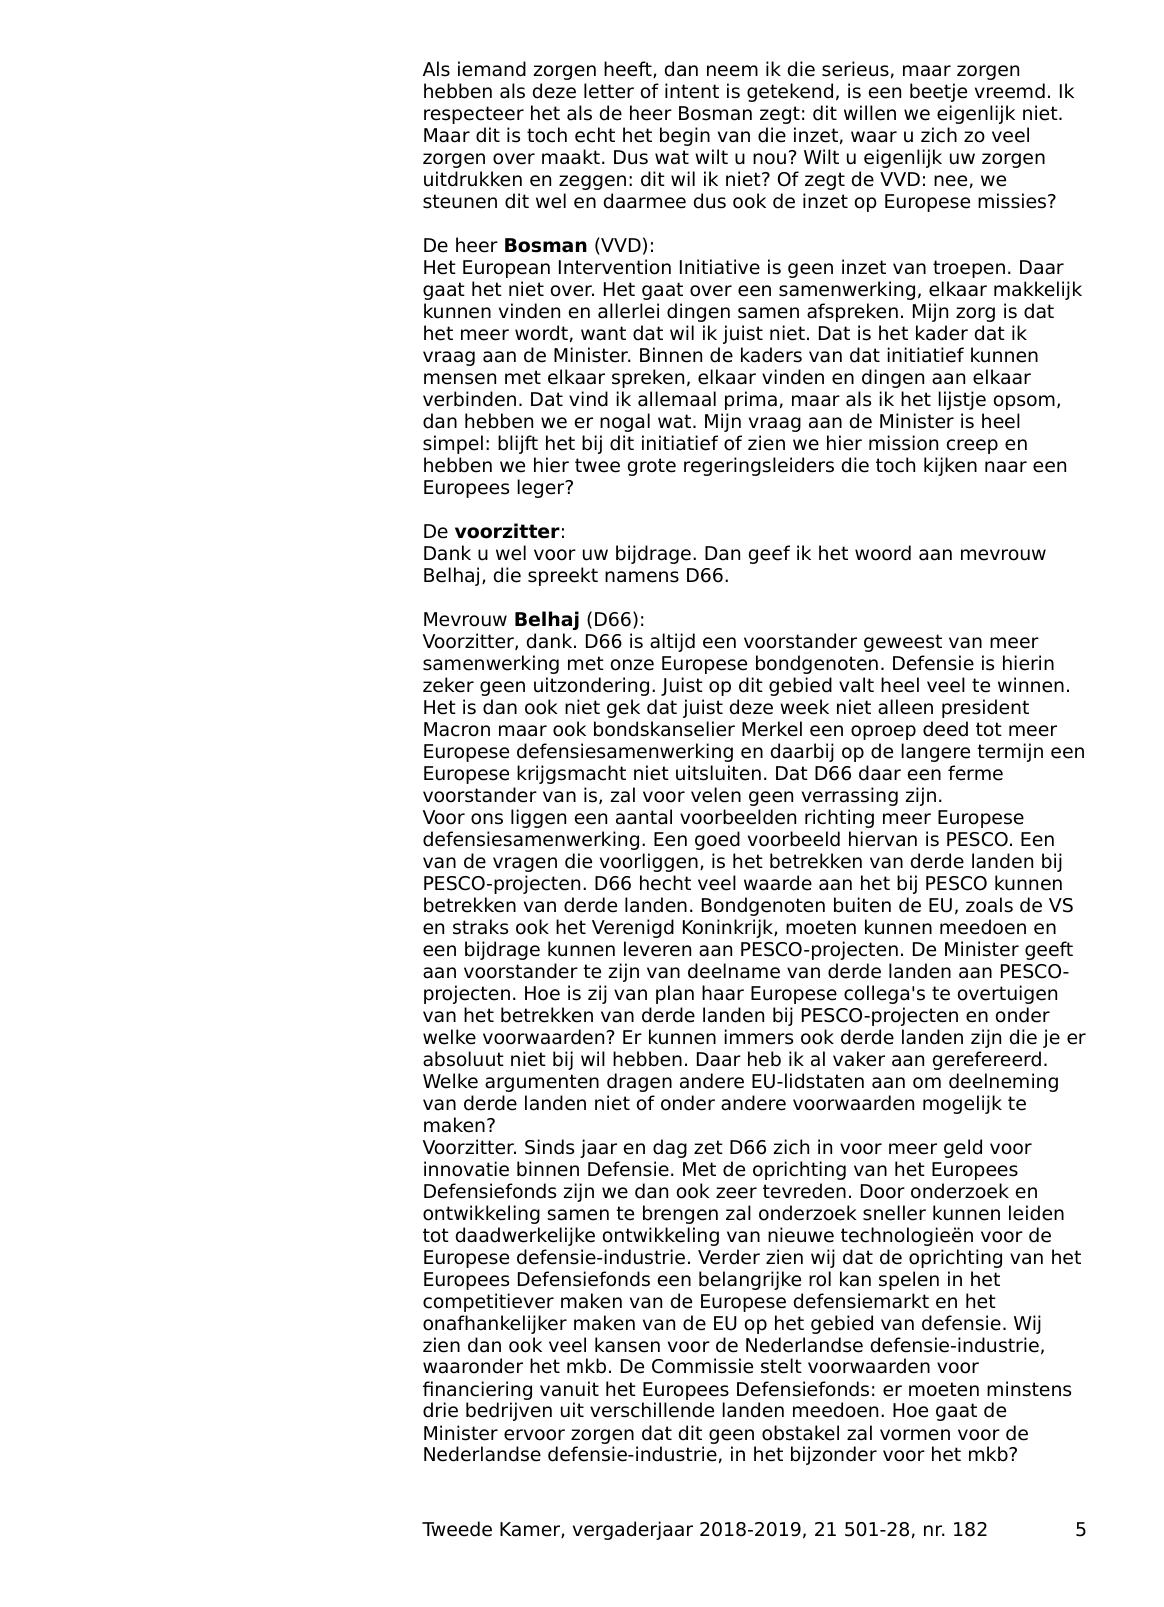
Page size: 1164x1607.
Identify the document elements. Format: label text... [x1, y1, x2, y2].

text Dank u wel voor uw bijdrage. Dan geef ik het woord aan mevrouw Belhaj, die spreekt namens D66. [422, 543, 1087, 587]
text Voor ons liggen een aantal voorbeelden richting meer Europese defensiesamenwerking. Een goed voorbeeld hiervan is PESCO. Een van de vragen die voorliggen, is het betrekken van derde landen bij PESCO-projecten. D66 hecht veel waarde aan het bij PESCO kunnen betrekken van derde landen. Bondgenoten buiten de EU, zoals de VS en straks ook het Verenigd Koninkrijk, moeten kunnen meedoen en een bijdrage kunnen leveren aan PESCO-projecten. De Minister geeft aan voorstander te zijn van deelname van derde landen aan PESCO-projecten. Hoe is zij van plan haar Europese collega's te overtuigen van het betrekken van derde landen bij PESCO-projecten en onder welke voorwaarden? Er kunnen immers ook derde landen zijn die je er absoluut niet bij wil hebben. Daar heb ik al vaker aan gerefereerd. Welke argumenten dragen andere EU-lidstaten aan om deelneming van derde landen niet of onder andere voorwaarden mogelijk te maken? [422, 807, 1087, 1137]
text De voorzitter: [422, 521, 1087, 543]
text Voorzitter. Sinds jaar en dag zet D66 zich in voor meer geld voor innovatie binnen Defensie. Met de oprichting van het Europees Defensiefonds zijn we dan ook zeer tevreden. Door onderzoek en ontwikkeling samen te brengen zal onderzoek sneller kunnen leiden tot daadwerkelijke ontwikkeling van nieuwe technologieën voor de Europese defensie-industrie. Verder zien wij dat de oprichting van het Europees Defensiefonds een belangrijke rol kan spelen in het competitiever maken van de Europese defensiemarkt en het onafhankelijker maken van de EU op het gebied van defensie. Wij zien dan ook veel kansen voor de Nederlandse defensie-industrie, waaronder het mkb. De Commissie stelt voorwaarden voor financiering vanuit het Europees Defensiefonds: er moeten minstens drie bedrijven uit verschillende landen meedoen. Hoe gaat de Minister ervoor zorgen dat dit geen obstakel zal vormen voor de Nederlandse defensie-industrie, in het bijzonder voor het mkb? [422, 1137, 1087, 1466]
text De heer Bosman (VVD): [422, 235, 1087, 257]
text Mevrouw Belhaj (D66): [422, 609, 1087, 631]
text Het European Intervention Initiative is geen inzet van troepen. Daar gaat het niet over. Het gaat over een samenwerking, elkaar makkelijk kunnen vinden en allerlei dingen samen afspreken. Mijn zorg is dat het meer wordt, want dat wil ik juist niet. Dat is het kader dat ik vraag aan de Minister. Binnen de kaders van dat initiatief kunnen mensen met elkaar spreken, elkaar vinden en dingen aan elkaar verbinden. Dat vind ik allemaal prima, maar als ik het lijstje opsom, dan hebben we er nogal wat. Mijn vraag aan de Minister is heel simpel: blijft het bij dit initiatief of zien we hier mission creep en hebben we hier twee grote regeringsleiders die toch kijken naar een Europees leger? [422, 257, 1087, 499]
text Voorzitter, dank. D66 is altijd een voorstander geweest van meer samenwerking met onze Europese bondgenoten. Defensie is hierin zeker geen uitzondering. Juist op dit gebied valt heel veel te winnen. Het is dan ook niet gek dat juist deze week niet alleen president Macron maar ook bondskanselier Merkel een oproep deed tot meer Europese defensiesamenwerking en daarbij op de langere termijn een Europese krijgsmacht niet uitsluiten. Dat D66 daar een ferme voorstander van is, zal voor velen geen verrassing zijn. [422, 631, 1087, 807]
text Als iemand zorgen heeft, dan neem ik die serieus, maar zorgen hebben als deze letter of intent is getekend, is een beetje vreemd. Ik respecteer het als de heer Bosman zegt: dit willen we eigenlijk niet. Maar dit is toch echt het begin van die inzet, waar u zich zo veel zorgen over maakt. Dus wat wilt u nou? Wilt u eigenlijk uw zorgen uitdrukken en zeggen: dit wil ik niet? Of zegt de VVD: nee, we steunen dit wel en daarmee dus ook de inzet op Europese missies? [422, 59, 1087, 213]
